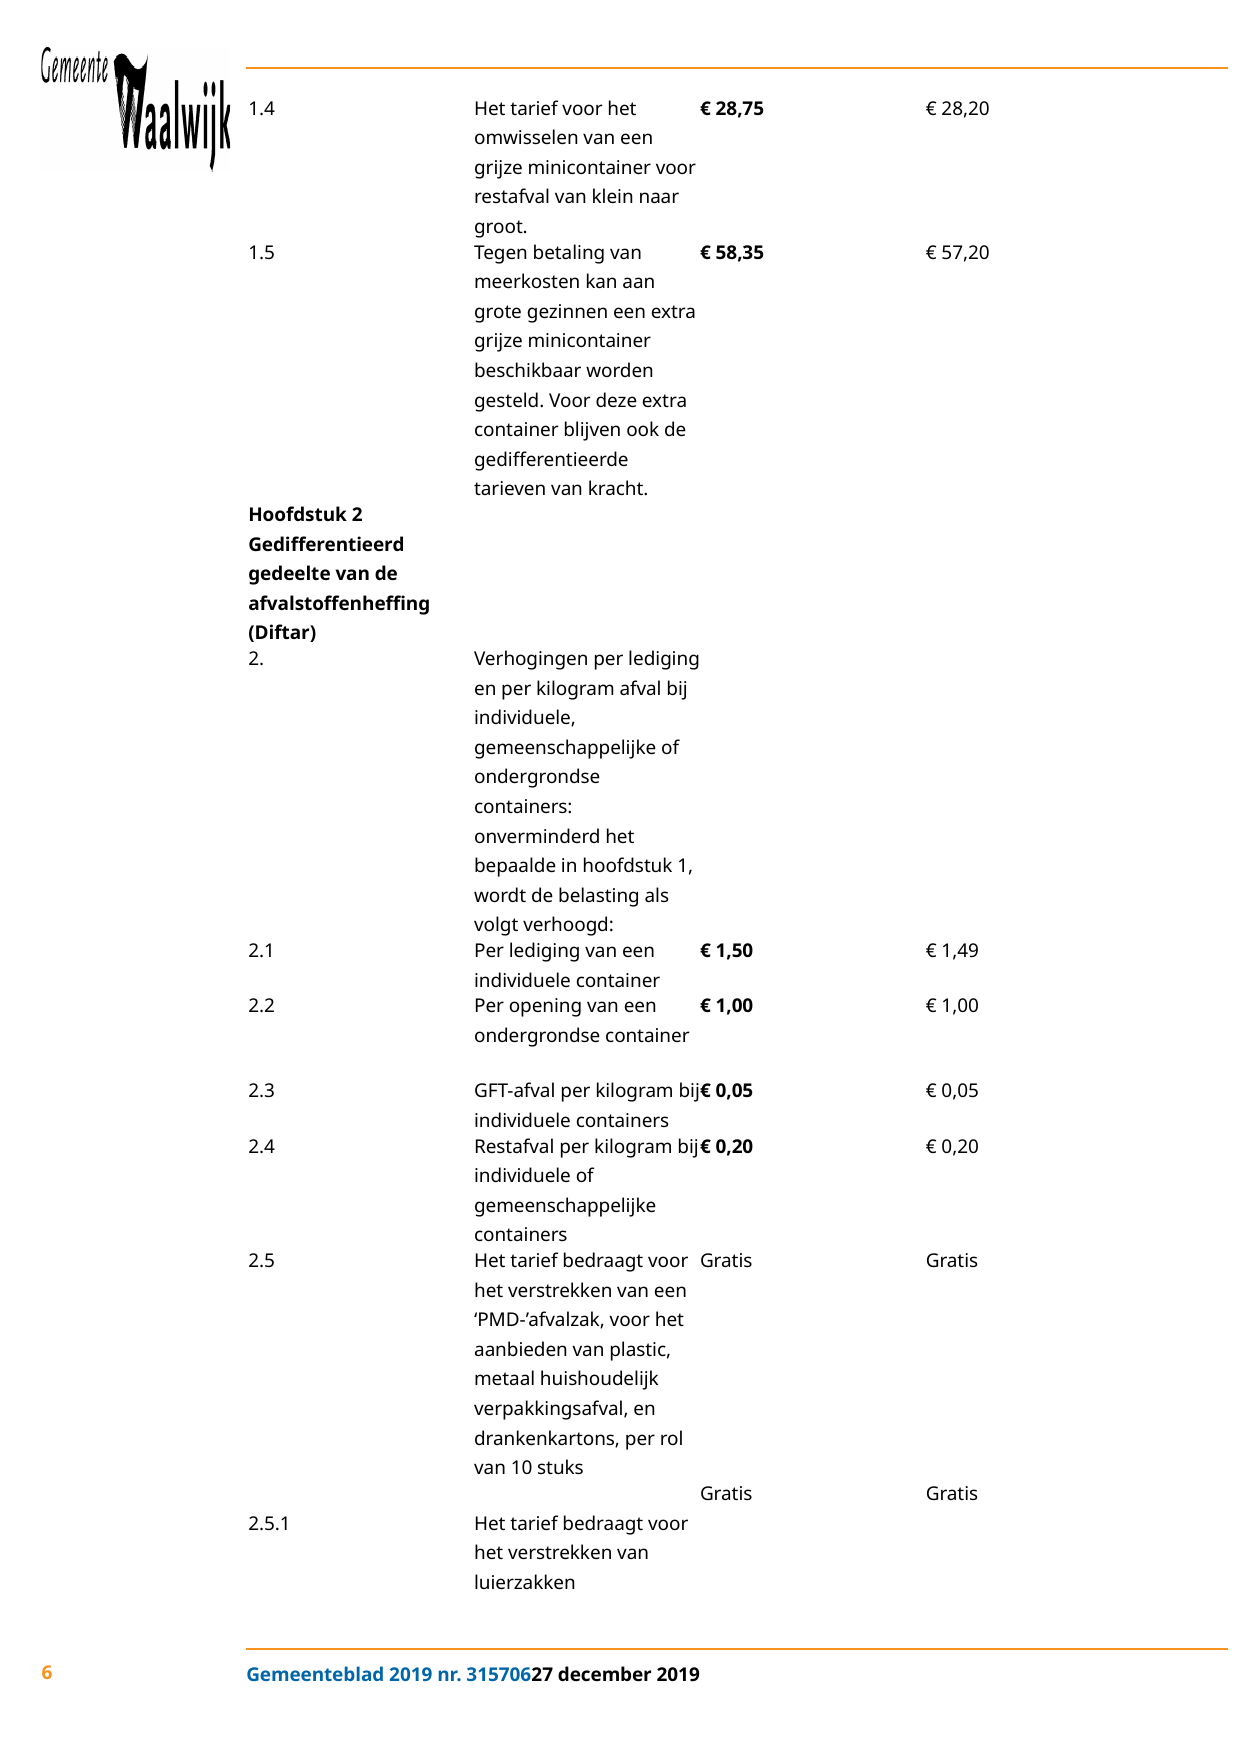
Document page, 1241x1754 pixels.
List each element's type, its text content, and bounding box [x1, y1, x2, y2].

table_cell Gratis [926, 1480, 1152, 1594]
table_cell € 57,20 [926, 239, 1152, 501]
table_cell GFT-afval per kilogram bij individuele containers [474, 1078, 700, 1133]
table_cell € 28,75 [700, 95, 926, 239]
table_cell € 1,50 [700, 937, 926, 993]
table_cell Per opening van een ondergrondse container [474, 993, 700, 1077]
table_cell 2.2 [248, 993, 474, 1077]
table_cell € 28,20 [926, 95, 1152, 239]
table_cell 2. [248, 645, 474, 937]
table_cell € 0,05 [700, 1078, 926, 1133]
table_cell [700, 501, 926, 645]
table_cell Gratis [926, 1247, 1152, 1480]
table_cell 1.4 [248, 95, 474, 239]
table_cell 2.5.1 [248, 1480, 474, 1594]
table_cell 2.1 [248, 937, 474, 993]
table_cell 2.4 [248, 1133, 474, 1247]
table_cell Gratis [700, 1480, 926, 1594]
table_cell 1.5 [248, 239, 474, 501]
table_cell 2.3 [248, 1078, 474, 1133]
table_cell Per lediging van een individuele container [474, 937, 700, 993]
table_cell Verhogingen per lediging en per kilogram afval bij individuele, gemeenschappelijke of ondergrondse containers: onverminderd het bepaalde in hoofdstuk 1, wordt de belasting als volgt verhoogd: [474, 645, 700, 937]
table_cell Het tarief bedraagt voor het verstrekken van een ‘PMD-’afvalzak, voor het aanbieden van plastic, metaal huishoudelijk verpakkingsafval, en drankenkartons, per rol van 10 stuks [474, 1247, 700, 1480]
table_cell [474, 501, 700, 645]
table_cell Gratis [700, 1247, 926, 1480]
table_cell € 0,20 [926, 1133, 1152, 1247]
table_cell Het tarief bedraagt voor het verstrekken van luierzakken [474, 1480, 700, 1594]
table_cell 2.5 [248, 1247, 474, 1480]
table_cell € 0,20 [700, 1133, 926, 1247]
table_cell € 1,00 [926, 993, 1152, 1077]
picture [41, 47, 231, 172]
table_cell € 0,05 [926, 1078, 1152, 1133]
table_cell € 1,00 [700, 993, 926, 1077]
table_cell € 1,49 [926, 937, 1152, 993]
table_cell Restafval per kilogram bij individuele of gemeenschappelijke containers [474, 1133, 700, 1247]
table_cell Het tarief voor het omwisselen van een grijze minicontainer voor restafval van klein naar groot. [474, 95, 700, 239]
table_cell Hoofdstuk 2 Gedifferentieerd gedeelte van de afvalstoffenheffing (Diftar) [248, 501, 474, 645]
table_cell Tegen betaling van meerkosten kan aan grote gezinnen een extra grijze minicontainer beschikbaar worden gesteld. Voor deze extra container blijven ook de gedifferentieerde tarieven van kracht. [474, 239, 700, 501]
table_cell € 58,35 [700, 239, 926, 501]
